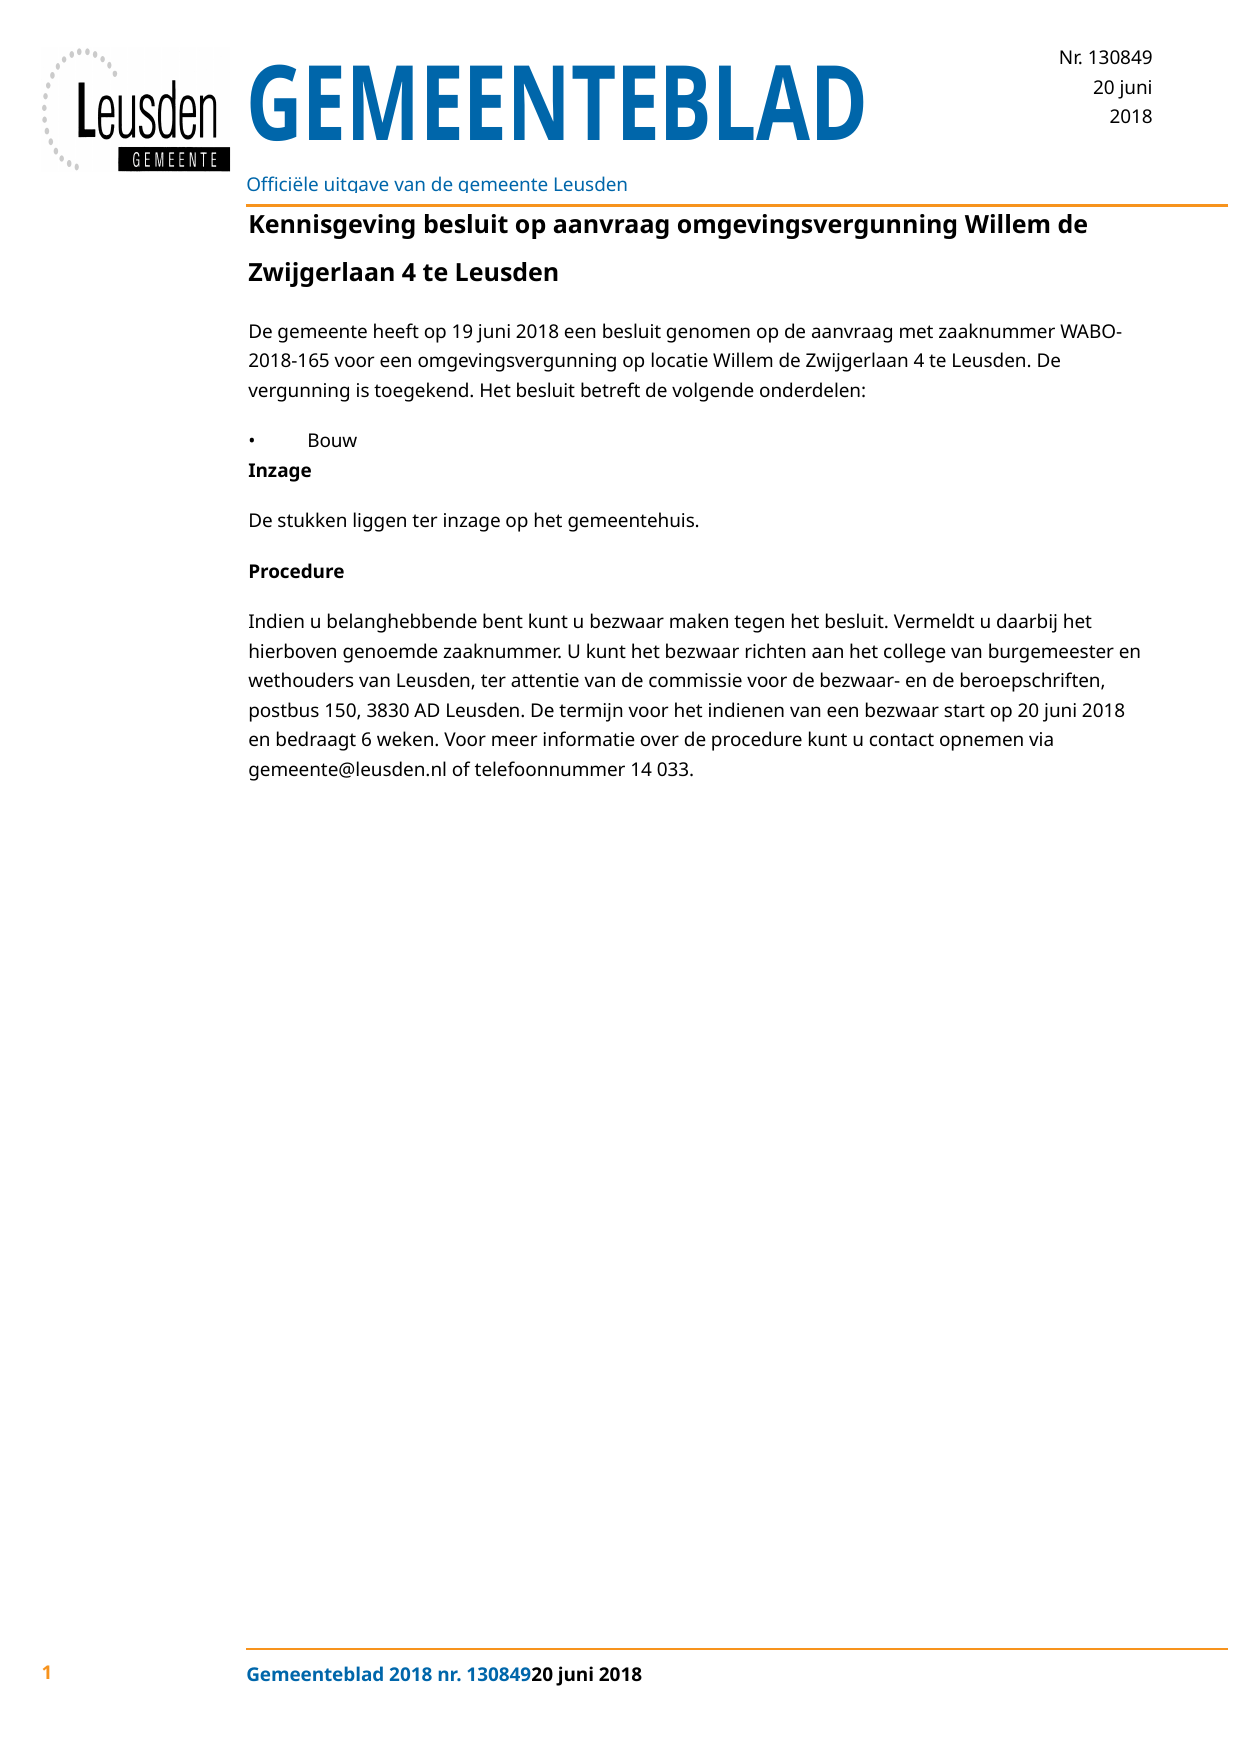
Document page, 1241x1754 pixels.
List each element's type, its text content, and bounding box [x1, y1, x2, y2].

text Indien u belanghebbende bent kunt u bezwaar maken tegen het besluit. Vermeldt u daarbij het hierboven genoemde zaaknummer. U kunt het bezwaar richten aan het college van burgemeester en wethouders van Leusden, ter attentie van de commissie voor de bezwaar- en de beroepschriften, postbus 150, 3830 AD Leusden. De termijn voor het indienen van een bezwaar start op 20 juni 2018 en bedraagt 6 weken. Voor meer informatie over de procedure kunt u contact opnemen via gemeente@leusden.nl of telefoonnummer 14 033. [248, 608, 1152, 782]
text Procedure [248, 558, 1152, 584]
text De gemeente heeft op 19 juni 2018 een besluit genomen op de aanvraag met zaaknummer WABO-2018-165 voor een omgevingsvergunning op locatie Willem de Zwijgerlaan 4 te Leusden. De vergunning is toegekend. Het besluit betreft de volgende onderdelen: [248, 318, 1152, 403]
text De stukken liggen ter inzage op het gemeentehuis. [248, 507, 1152, 533]
text Inzage [248, 457, 1152, 483]
text Kennisgeving besluit op aanvraag omgevingsvergunning Willem de Zwijgerlaan 4 te Leusden [248, 207, 1152, 288]
picture [41, 47, 231, 172]
list Bouw [248, 427, 1152, 453]
